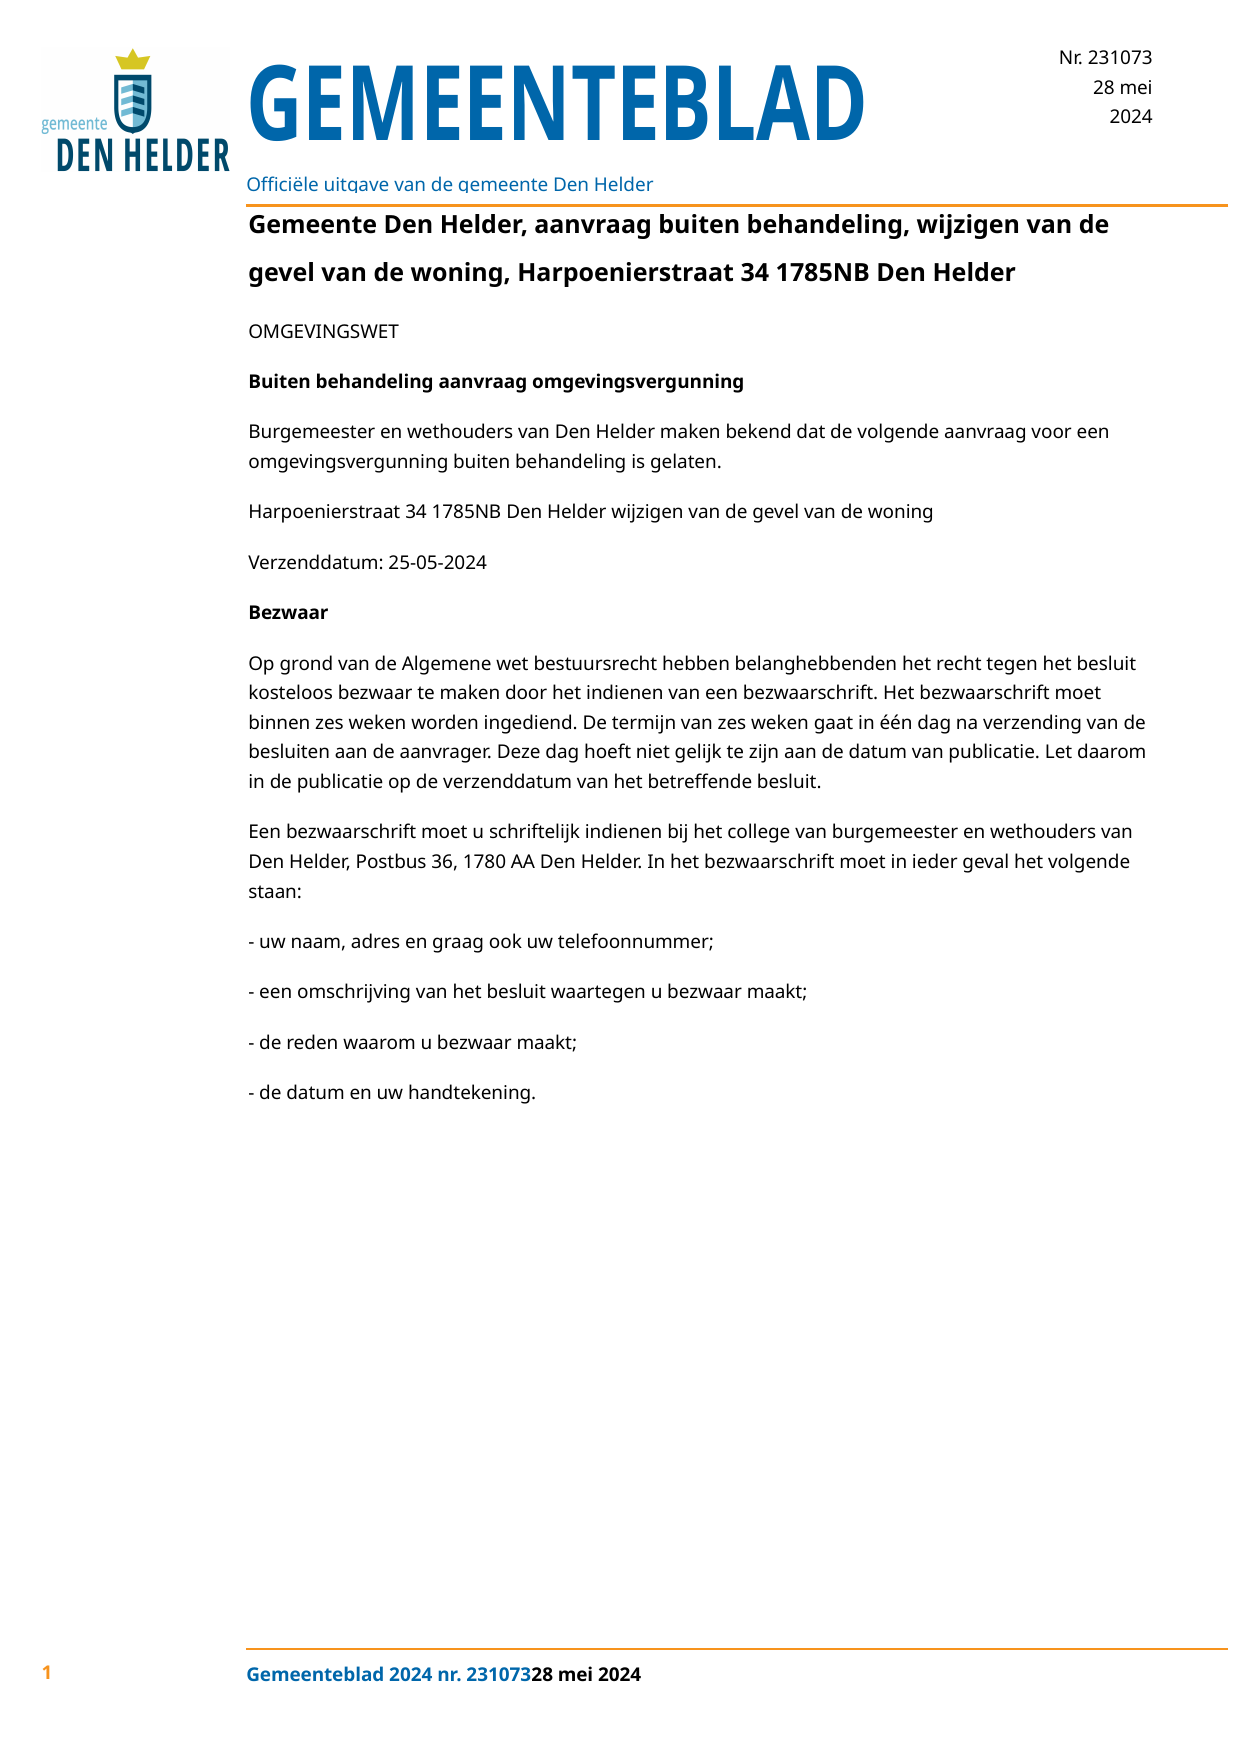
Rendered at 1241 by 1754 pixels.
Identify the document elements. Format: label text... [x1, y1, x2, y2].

picture [130, 157, 135, 172]
text - uw naam, adres en graag ook uw telefoonnummer; [248, 928, 1152, 954]
text Harpoenierstraat 34 1785NB Den Helder wijzigen van de gevel van de woning [248, 499, 1152, 524]
picture [100, 154, 106, 172]
picture [63, 144, 68, 165]
picture [220, 160, 224, 172]
text Verzenddatum: 25-05-2024 [248, 549, 1152, 575]
text Burgemeester en wethouders van Den Helder maken bekend dat de volgende aanvraag voor een omgevingsvergunning buiten behandeling is gelaten. [248, 419, 1152, 474]
text Op grond van de Algemene wet bestuursrecht hebben belanghebbenden het recht tegen het besluit kosteloos bezwaar te maken door het indienen van een bezwaarschrift. Het bezwaarschrift moet binnen zes weken worden ingediend. De termijn van zes weken gaat in één dag na verzending van de besluiten aan de aanvrager. Deze dag hoeft niet gelijk te zijn aan de datum van publicatie. Let daarom in de publicatie op de verzenddatum van het betreffende besluit. [248, 650, 1152, 794]
text - een omschrijving van het besluit waartegen u bezwaar maakt; [248, 979, 1152, 1004]
text Een bezwaarschrift moet u schriftelijk indienen bij het college van burgemeester en wethouders van Den Helder, Postbus 36, 1780 AA Den Helder. In het bezwaarschrift moet in ieder geval het volgende staan: [248, 819, 1152, 904]
text - de reden waarom u bezwaar maakt; [248, 1029, 1152, 1055]
text - de datum en uw handtekening. [248, 1079, 1152, 1105]
text Gemeente Den Helder, aanvraag buiten behandeling, wijzigen van de gevel van de woning, Harpoenierstraat 34 1785NB Den Helder [248, 207, 1152, 288]
text Bezwaar [248, 599, 1152, 625]
text Buiten behandeling aanvraag omgevingsvergunning [248, 368, 1152, 394]
text OMGEVINGSWET [248, 318, 1152, 344]
picture [41, 47, 231, 172]
picture [182, 144, 187, 165]
